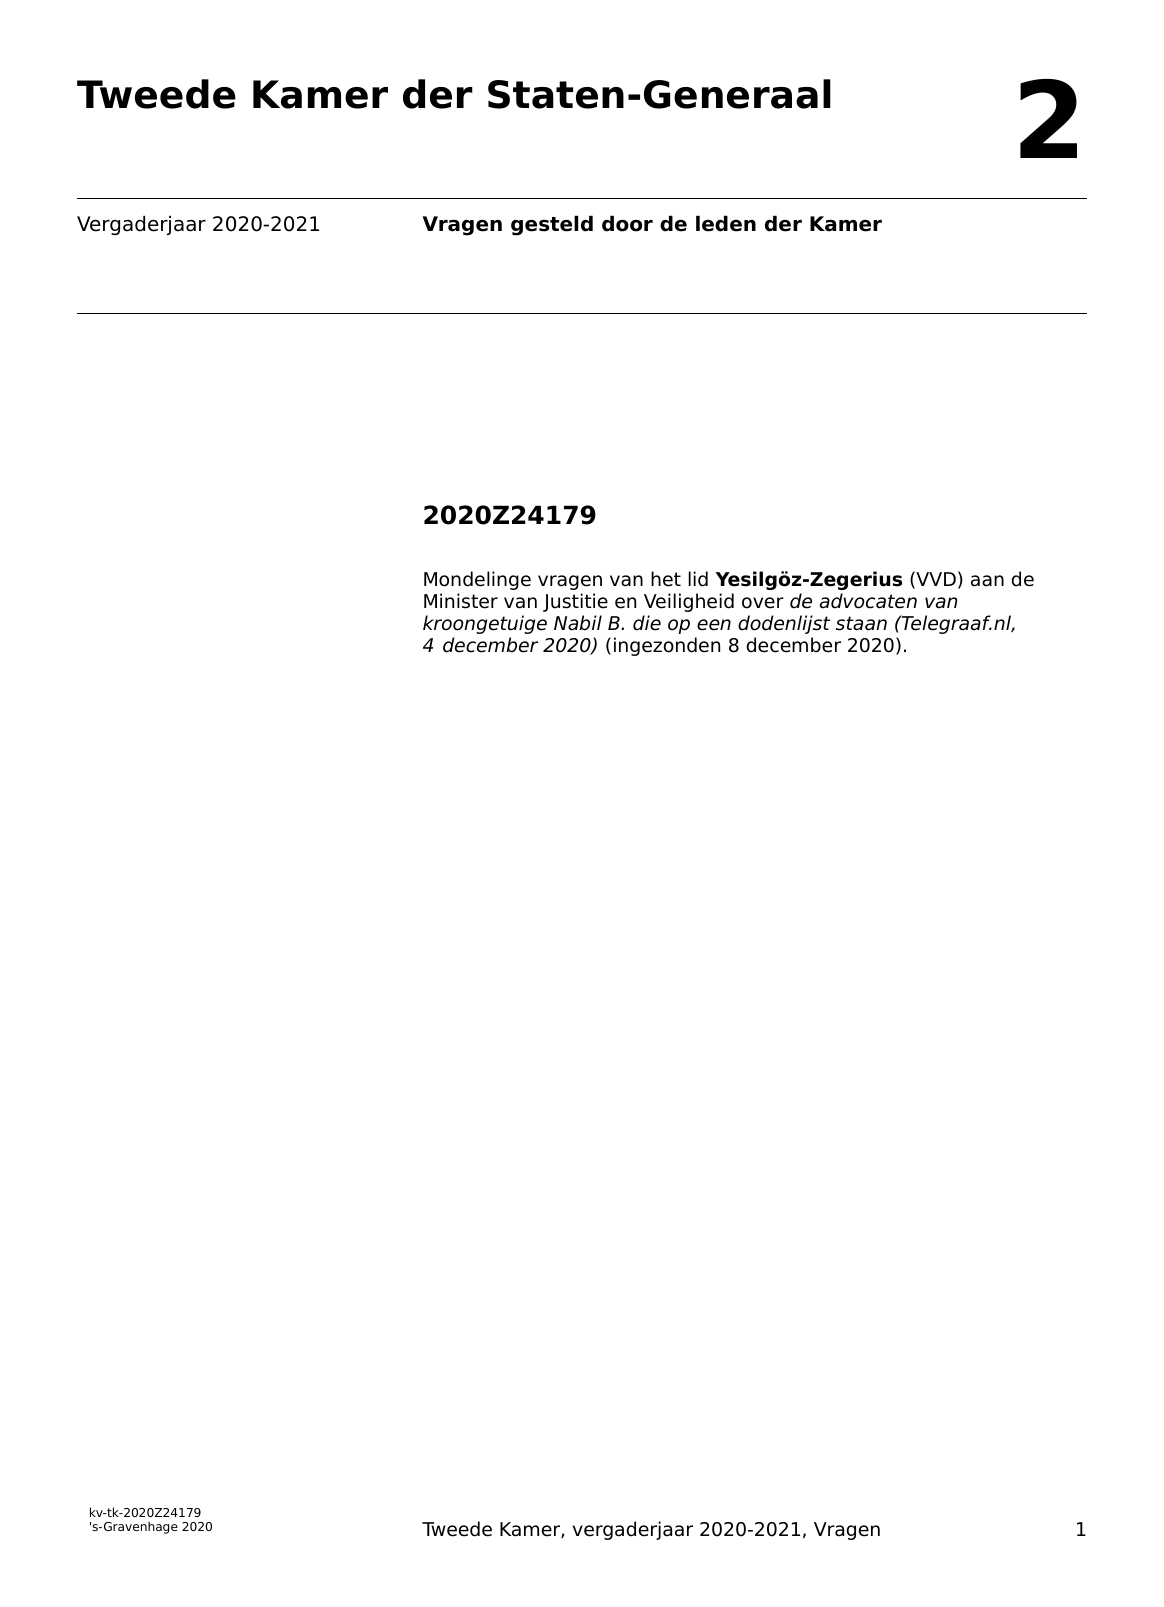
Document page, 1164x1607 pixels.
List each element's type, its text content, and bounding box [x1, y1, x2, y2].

text Mondelinge vragen van het lid Yesilgöz-Zegerius (VVD) aan de Minister van Justitie en Veiligheid over de advocaten van kroongetuige Nabil B. die op een dodenlijst staan (Telegraaf.nl, 4 december 2020) (ingezonden 8 december 2020). [422, 569, 1087, 657]
text 2020Z24179 [422, 501, 1087, 531]
table_cell Vragen gesteld door de leden der Kamer [422, 199, 1087, 313]
text 's-Gravenhage 2020 [88, 1520, 323, 1534]
table_header 2 [886, 59, 1087, 198]
table_cell Vergaderjaar 2020-2021 [77, 199, 422, 313]
table_header Tweede Kamer der Staten-Generaal [77, 59, 886, 198]
text kv-tk-2020Z24179 [88, 1506, 323, 1520]
